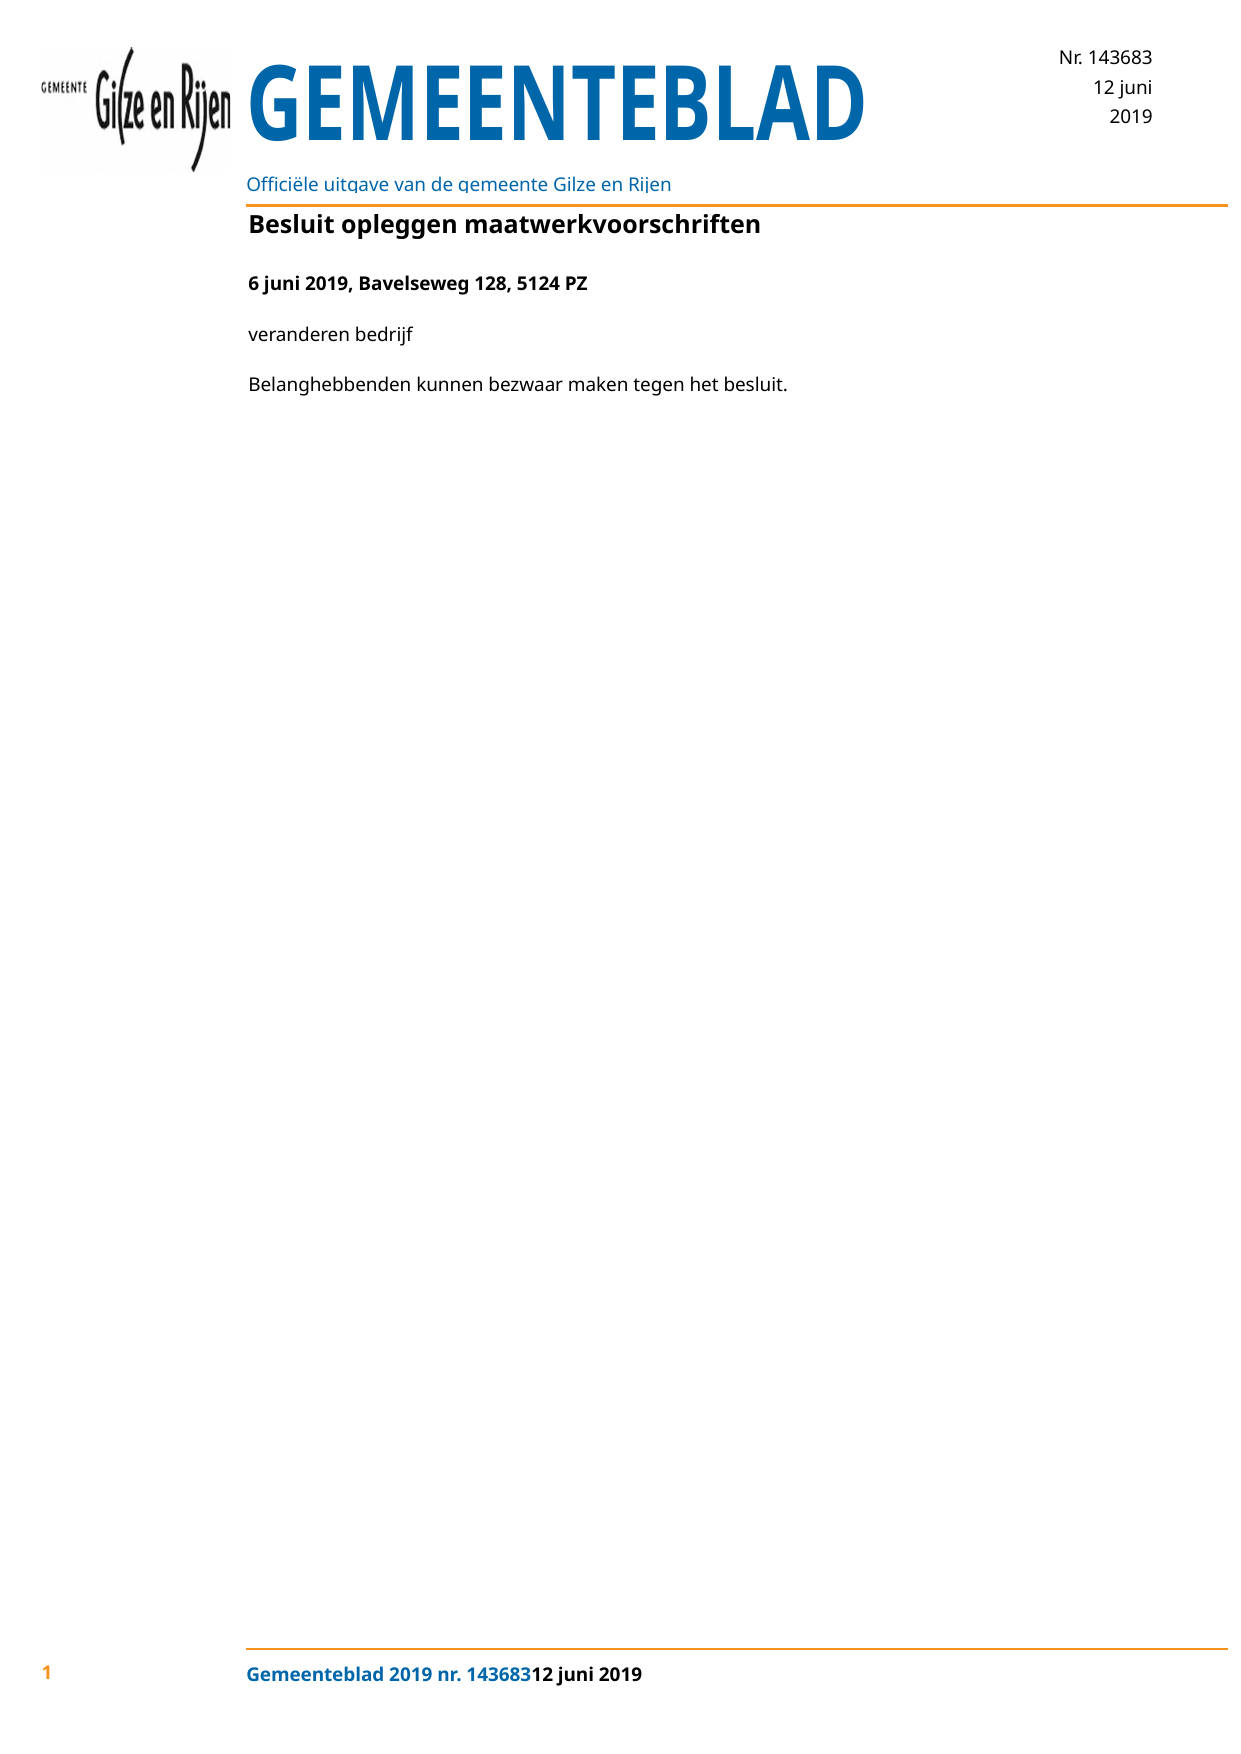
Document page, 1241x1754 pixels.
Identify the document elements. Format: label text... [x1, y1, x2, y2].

text Belanghebbenden kunnen bezwaar maken tegen het besluit. [248, 371, 1152, 397]
text veranderen bedrijf [248, 321, 1152, 346]
text 6 juni 2019, Bavelseweg 128, 5124 PZ [248, 270, 1152, 296]
picture [41, 47, 231, 172]
text Besluit opleggen maatwerkvoorschriften [248, 207, 1152, 241]
